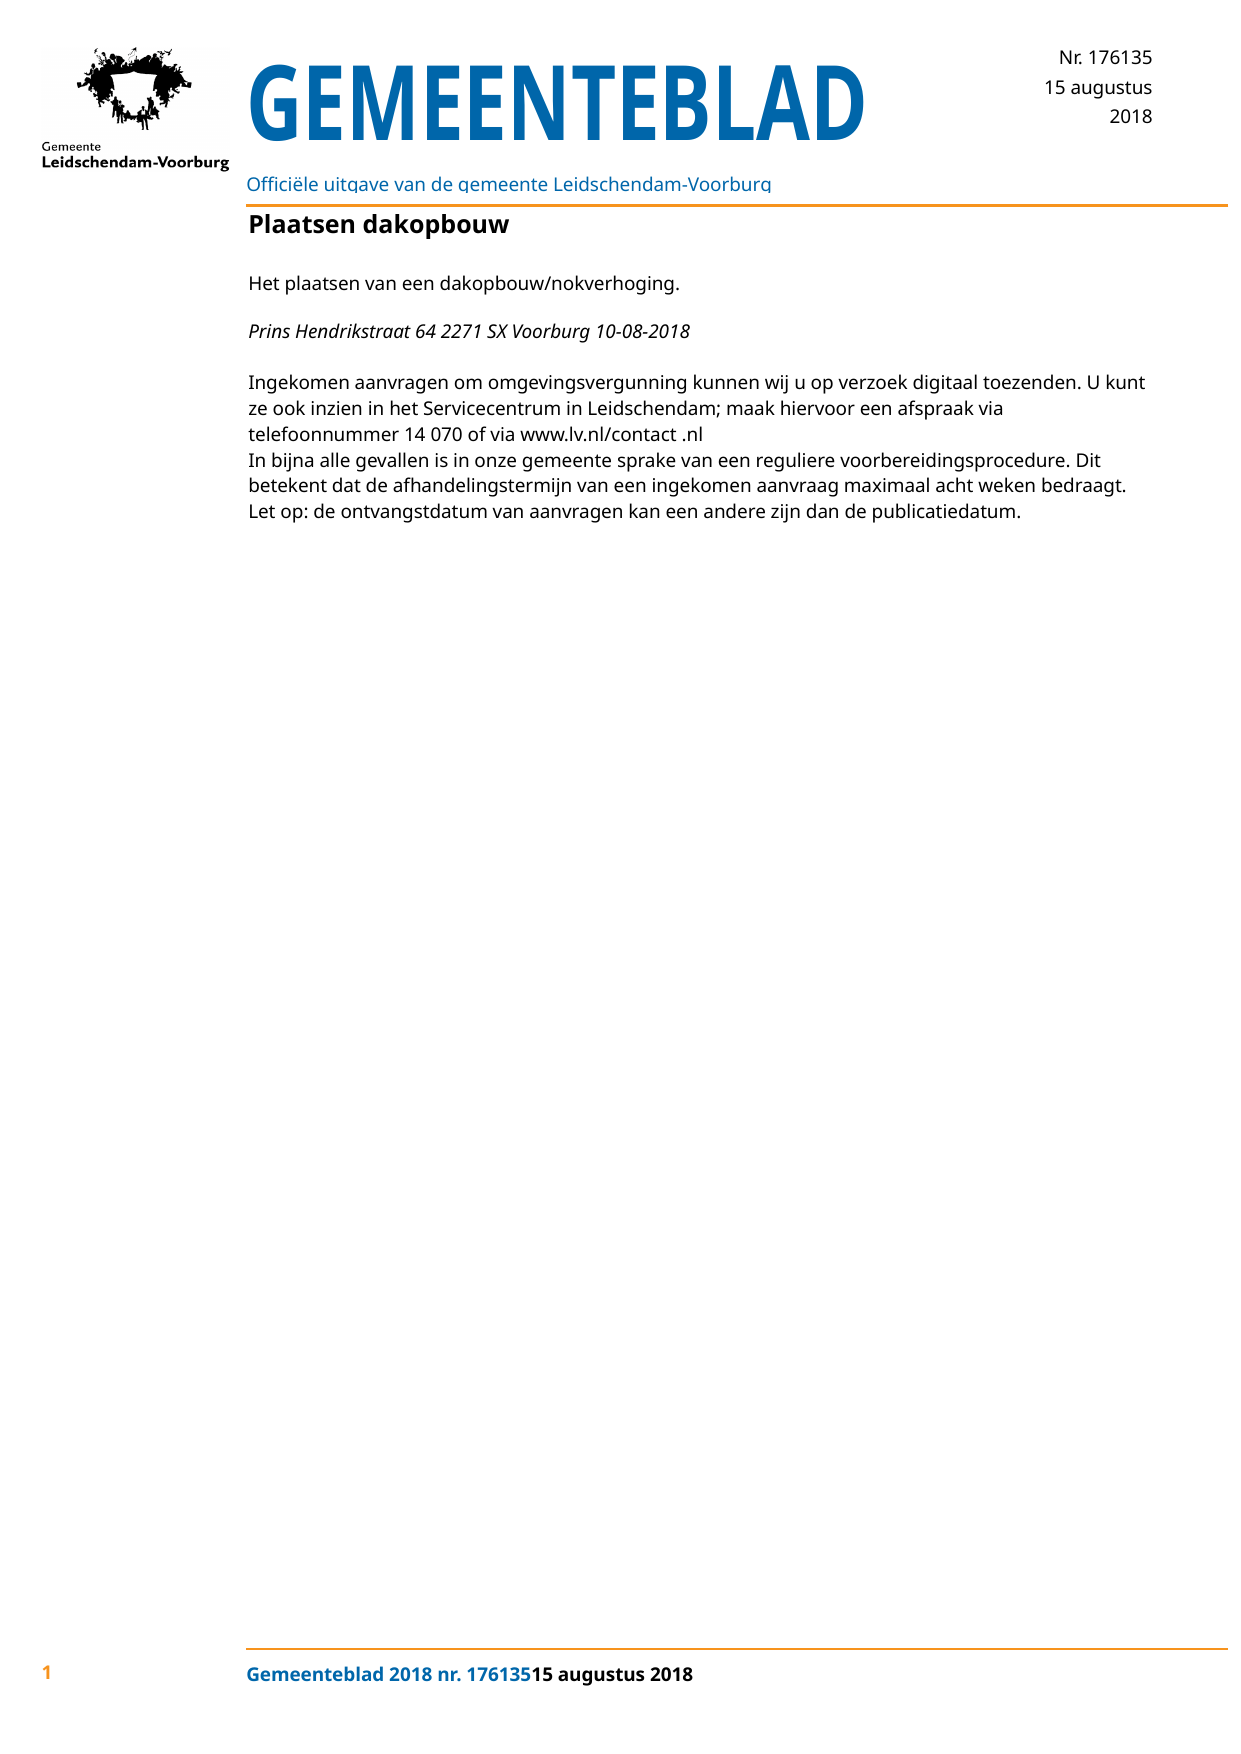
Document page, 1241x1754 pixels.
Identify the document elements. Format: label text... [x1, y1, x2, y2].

text Plaatsen dakopbouw [248, 207, 1152, 241]
text In bijna alle gevallen is in onze gemeente sprake van een reguliere voorbereidingsprocedure. Dit betekent dat de afhandelingstermijn van een ingekomen aanvraag maximaal acht weken bedraagt. Let op: de ontvangstdatum van aanvragen kan een andere zijn dan de publicatiedatum. [248, 447, 1152, 524]
text Prins Hendrikstraat 64 2271 SX Voorburg 10-08-2018 [248, 318, 1152, 344]
picture [41, 47, 231, 172]
text Het plaatsen van een dakopbouw/nokverhoging. [248, 270, 1152, 296]
text Ingekomen aanvragen om omgevingsvergunning kunnen wij u op verzoek digitaal toezenden. U kunt ze ook inzien in het Servicecentrum in Leidschendam; maak hiervoor een afspraak via telefoonnummer 14 070 of via www.lv.nl/contact .nl [248, 369, 1152, 447]
